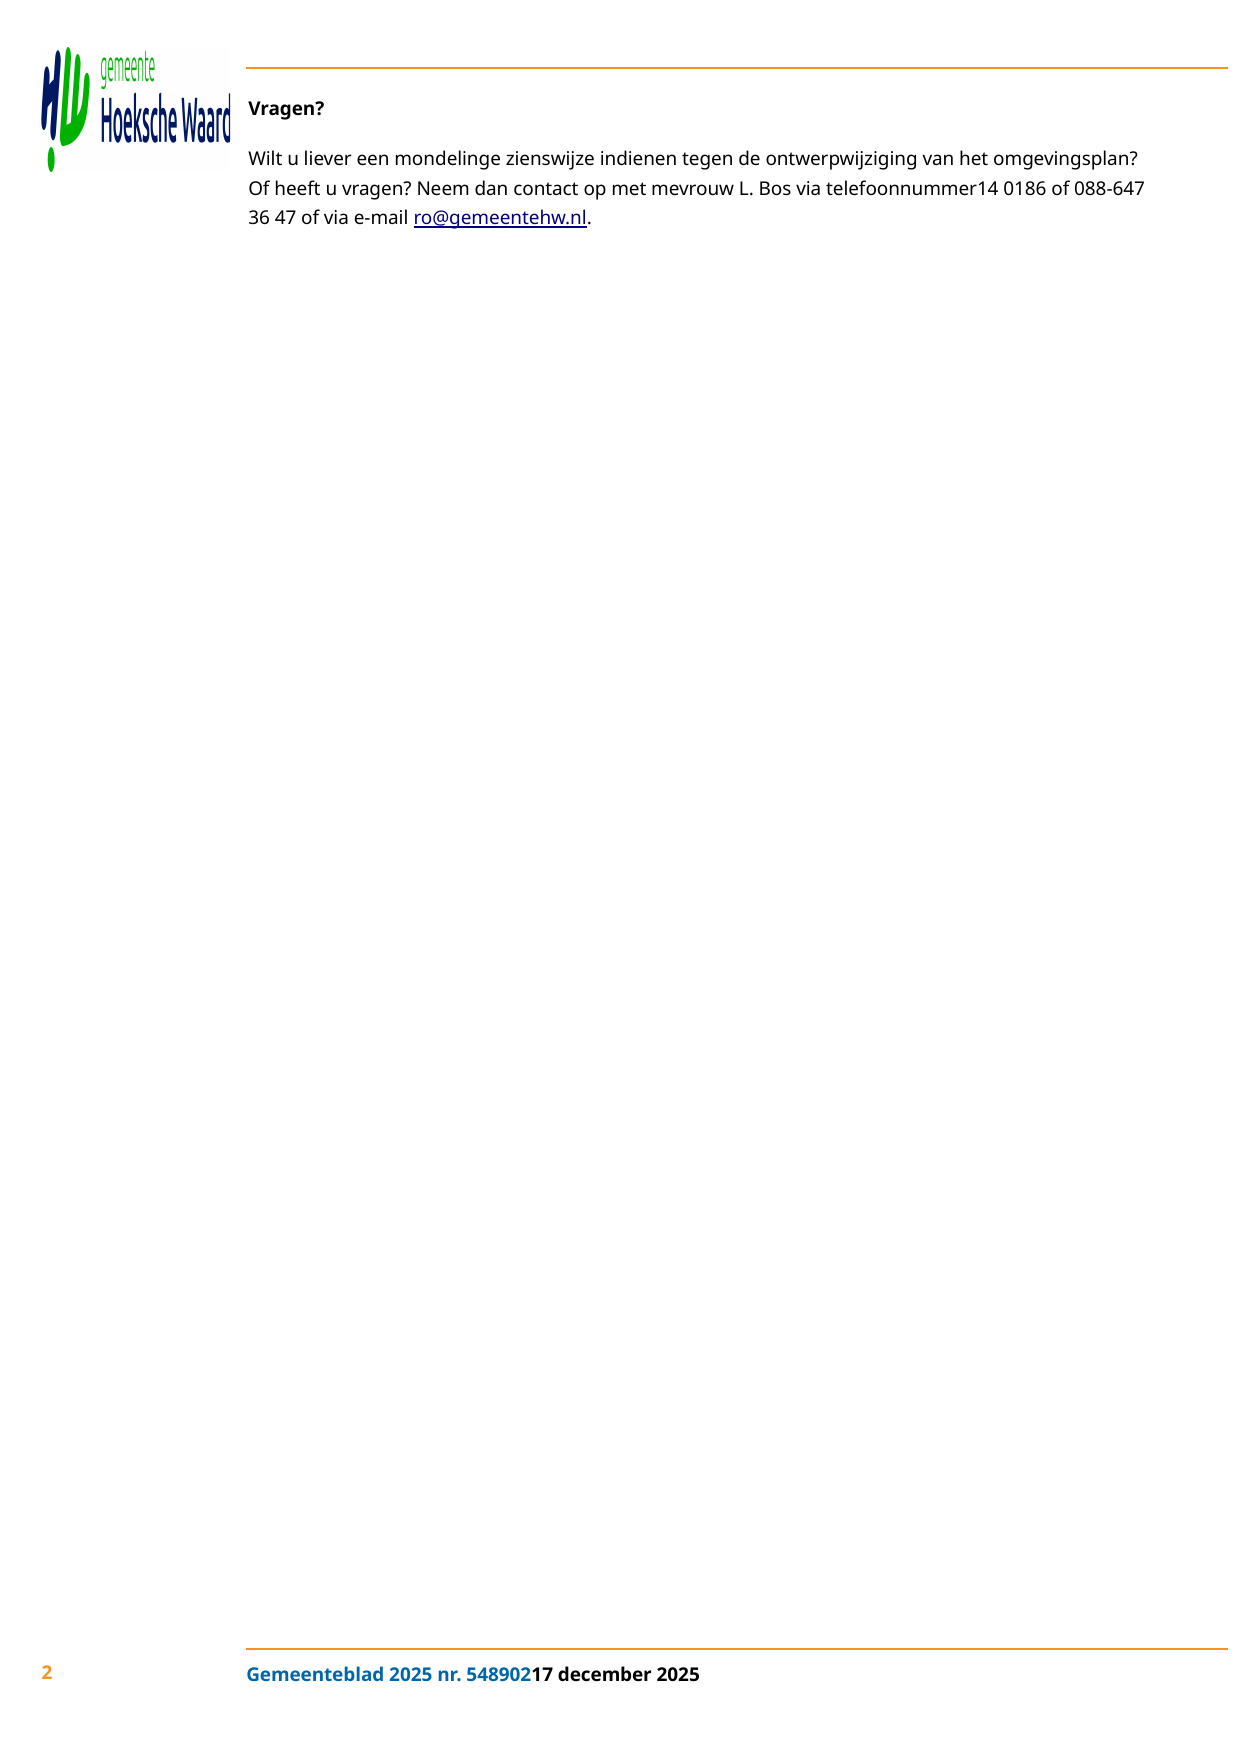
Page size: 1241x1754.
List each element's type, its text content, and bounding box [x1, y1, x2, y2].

text Vragen? [248, 95, 1152, 121]
picture [41, 47, 231, 172]
text Wilt u liever een mondelinge zienswijze indienen tegen de ontwerpwijziging van het omgevingsplan? Of heeft u vragen? Neem dan contact op met mevrouw L. Bos via telefoonnummer14 0186 of 088-647 36 47 of via e-mail ro@gemeentehw.nl. [248, 145, 1152, 230]
